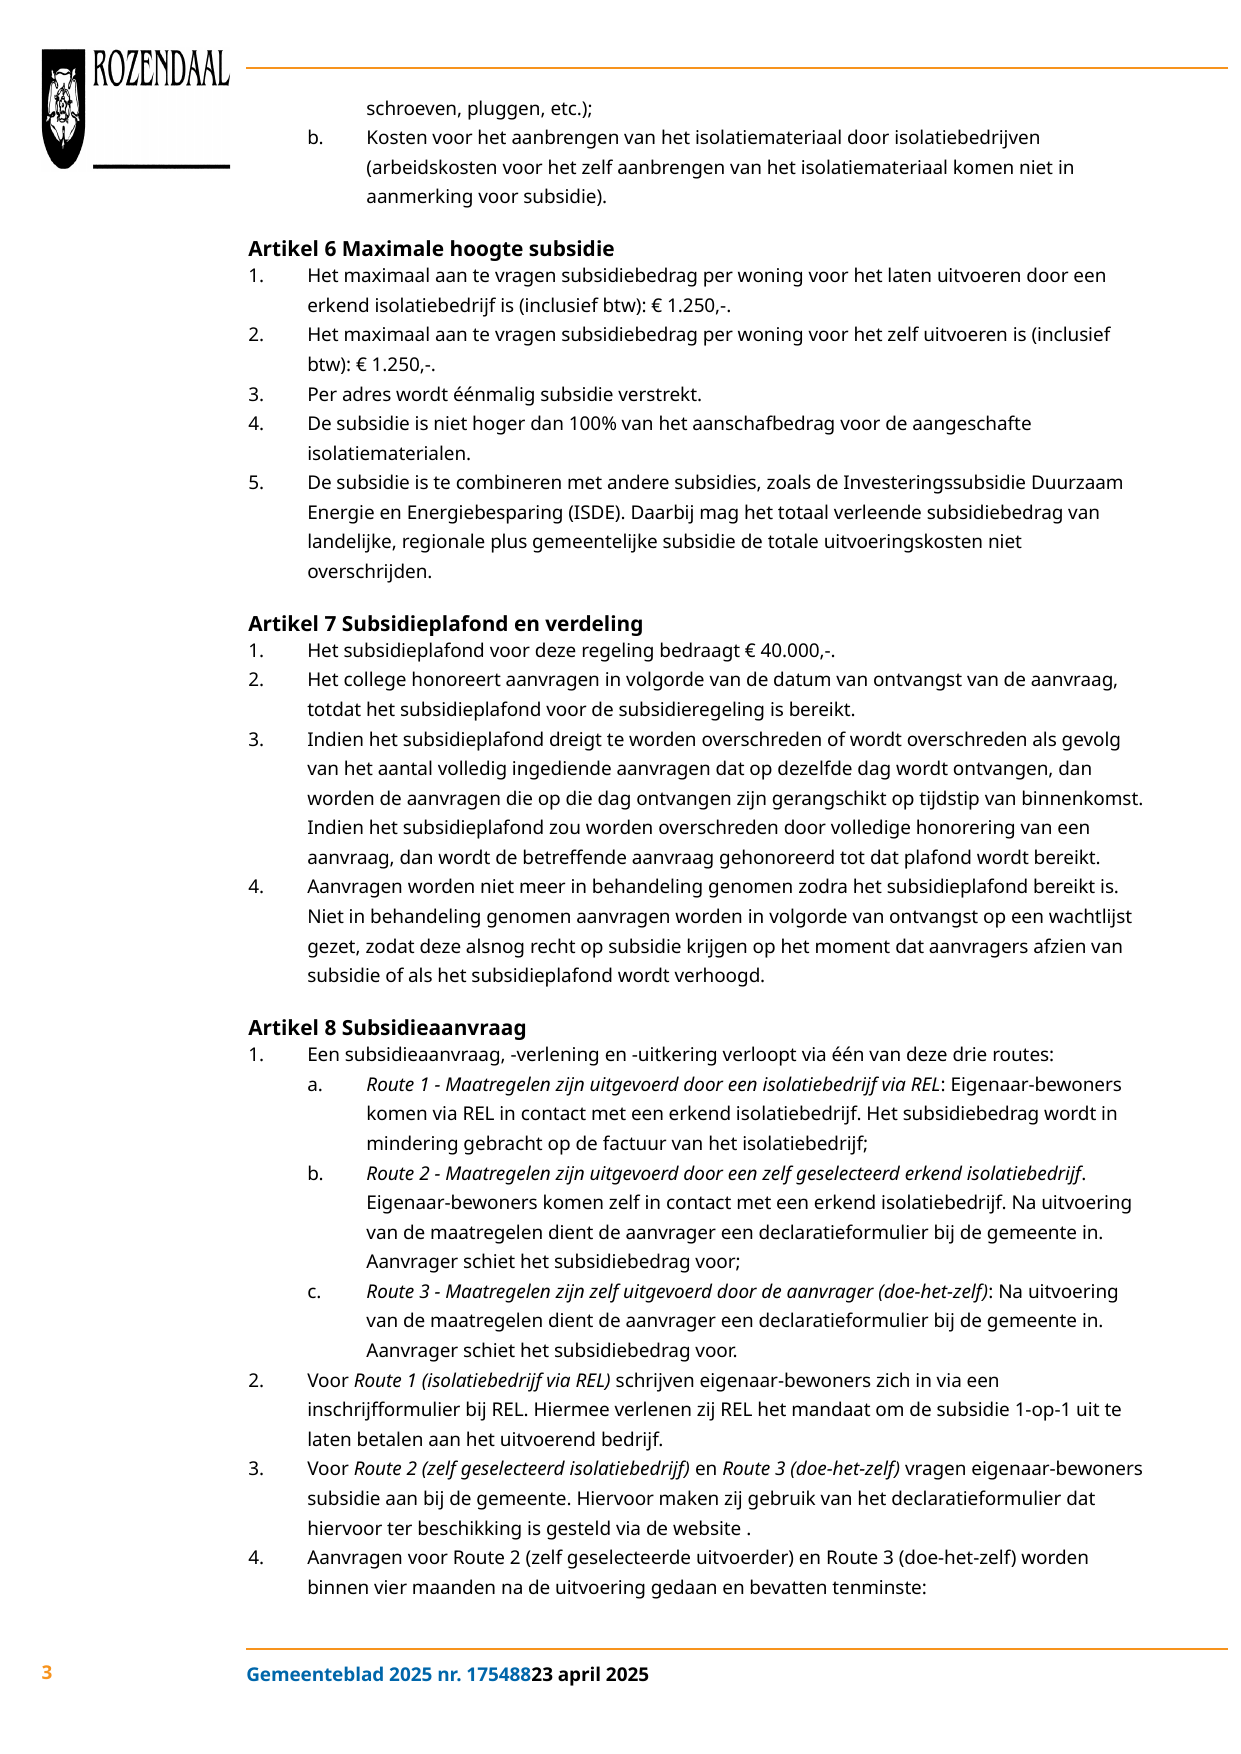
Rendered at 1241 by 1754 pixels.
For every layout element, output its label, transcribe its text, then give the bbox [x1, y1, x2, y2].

list Per adres wordt éénmalig subsidie verstrekt. [248, 381, 1152, 406]
list Indien het subsidieplafond dreigt te worden overschreden of wordt overschreden als gevolg van het aantal volledig ingediende aanvragen dat op dezelfde dag wordt ontvangen, dan worden de aanvragen die op die dag ontvangen zijn gerangschikt op tijdstip van binnenkomst. Indien het subsidieplafond zou worden overschreden door volledige honorering van een aanvraag, dan wordt de betreffende aanvraag gehonoreerd tot dat plafond wordt bereikt. [248, 726, 1152, 870]
list Het subsidieplafond voor deze regeling bedraagt € 40.000,-. [248, 637, 1152, 663]
list De subsidie is te combineren met andere subsidies, zoals de Investeringssubsidie Duurzaam Energie en Energiebesparing (ISDE). Daarbij mag het totaal verleende subsidiebedrag van landelijke, regionale plus gemeentelijke subsidie de totale uitvoeringskosten niet overschrijden. [248, 469, 1152, 584]
picture [41, 47, 231, 172]
text Artikel 7 Subsidieplafond en verdeling [248, 609, 1152, 637]
list Het maximaal aan te vragen subsidiebedrag per woning voor het zelf uitvoeren is (inclusief btw): € 1.250,-. [248, 322, 1152, 377]
list Kosten voor het aanbrengen van het isolatiemateriaal door isolatiebedrijven (arbeidskosten voor het zelf aanbrengen van het isolatiemateriaal komen niet in aanmerking voor subsidie). [307, 124, 1152, 209]
list Route 2 - Maatregelen zijn uitgevoerd door een zelf geselecteerd erkend isolatiebedrijf. Eigenaar-bewoners komen zelf in contact met een erkend isolatiebedrijf. Na uitvoering van de maatregelen dient de aanvrager een declaratieformulier bij de gemeente in. Aanvrager schiet het subsidiebedrag voor; [307, 1160, 1152, 1274]
list Voor Route 2 (zelf geselecteerd isolatiebedrijf) en Route 3 (doe-het-zelf) vragen eigenaar-bewoners subsidie aan bij de gemeente. Hiervoor maken zij gebruik van het declaratieformulier dat hiervoor ter beschikking is gesteld via de website . [248, 1456, 1152, 1540]
list Aanvragen voor Route 2 (zelf geselecteerde uitvoerder) en Route 3 (doe-het-zelf) worden binnen vier maanden na de uitvoering gedaan en bevatten tenminste: [248, 1544, 1152, 1599]
list Aanvragen worden niet meer in behandeling genomen zodra het subsidieplafond bereikt is. Niet in behandeling genomen aanvragen worden in volgorde van ontvangst op een wachtlijst gezet, zodat deze alsnog recht op subsidie krijgen op het moment dat aanvragers afzien van subsidie of als het subsidieplafond wordt verhoogd. [248, 874, 1152, 988]
list Het college honoreert aanvragen in volgorde van de datum van ontvangst van de aanvraag, totdat het subsidieplafond voor de subsidieregeling is bereikt. [248, 667, 1152, 722]
list schroeven, pluggen, etc.); [307, 95, 1152, 121]
list Een subsidieaanvraag, -verlening en -uitkering verloopt via één van deze drie routes: [248, 1041, 1152, 1067]
list De subsidie is niet hoger dan 100% van het aanschafbedrag voor de aangeschafte isolatiematerialen. [248, 410, 1152, 466]
text Artikel 8 Subsidieaanvraag [248, 1013, 1152, 1041]
list Route 1 - Maatregelen zijn uitgevoerd door een isolatiebedrijf via REL: Eigenaar-bewoners komen via REL in contact met een erkend isolatiebedrijf. Het subsidiebedrag wordt in mindering gebracht op de factuur van het isolatiebedrijf; [307, 1071, 1152, 1156]
list Route 3 - Maatregelen zijn zelf uitgevoerd door de aanvrager (doe-het-zelf): Na uitvoering van de maatregelen dient de aanvrager een declaratieformulier bij de gemeente in. Aanvrager schiet het subsidiebedrag voor. [307, 1278, 1152, 1363]
list Voor Route 1 (isolatiebedrijf via REL) schrijven eigenaar-bewoners zich in via een inschrijfformulier bij REL. Hiermee verlenen zij REL het mandaat om de subsidie 1-op-1 uit te laten betalen aan het uitvoerend bedrijf. [248, 1367, 1152, 1452]
text Artikel 6 Maximale hoogte subsidie [248, 234, 1152, 262]
list Het maximaal aan te vragen subsidiebedrag per woning voor het laten uitvoeren door een erkend isolatiebedrijf is (inclusief btw): € 1.250,-. [248, 262, 1152, 318]
